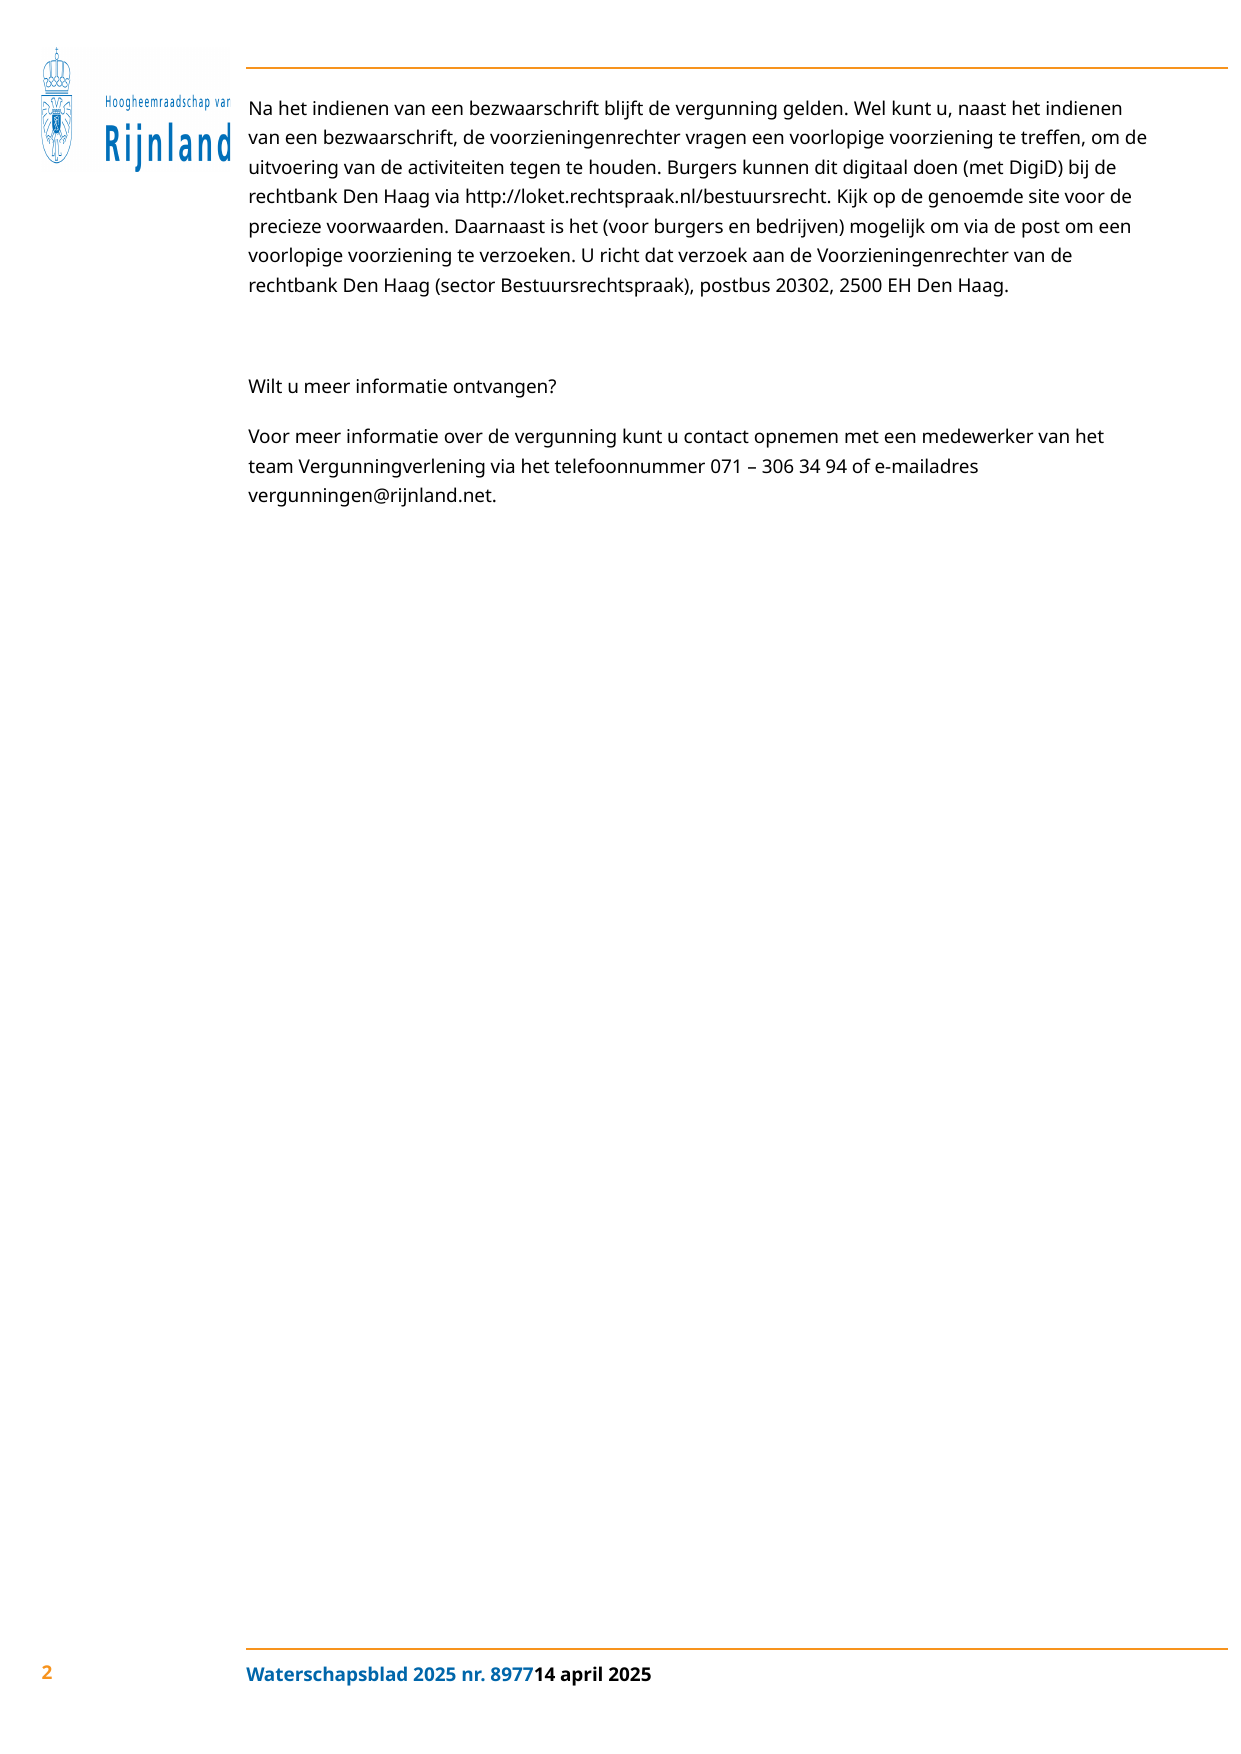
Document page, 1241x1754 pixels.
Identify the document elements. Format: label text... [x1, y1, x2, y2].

picture [41, 47, 231, 172]
text Wilt u meer informatie ontvangen? [248, 373, 1152, 399]
text Na het indienen van een bezwaarschrift blijft de vergunning gelden. Wel kunt u, naast het indienen van een bezwaarschrift, de voorzieningenrechter vragen een voorlopige voorziening te treffen, om de uitvoering van de activiteiten tegen te houden. Burgers kunnen dit digitaal doen (met DigiD) bij de rechtbank Den Haag via http://loket.rechtspraak.nl/bestuursrecht. Kijk op de genoemde site voor de precieze voorwaarden. Daarnaast is het (voor burgers en bedrijven) mogelijk om via de post om een voorlopige voorziening te verzoeken. U richt dat verzoek aan de Voorzieningenrechter van de rechtbank Den Haag (sector Bestuursrechtspraak), postbus 20302, 2500 EH Den Haag. [248, 95, 1152, 298]
text Voor meer informatie over de vergunning kunt u contact opnemen met een medewerker van het team Vergunningverlening via het telefoonnummer 071 – 306 34 94 of e-mailadres vergunningen@rijnland.net. [248, 423, 1152, 508]
